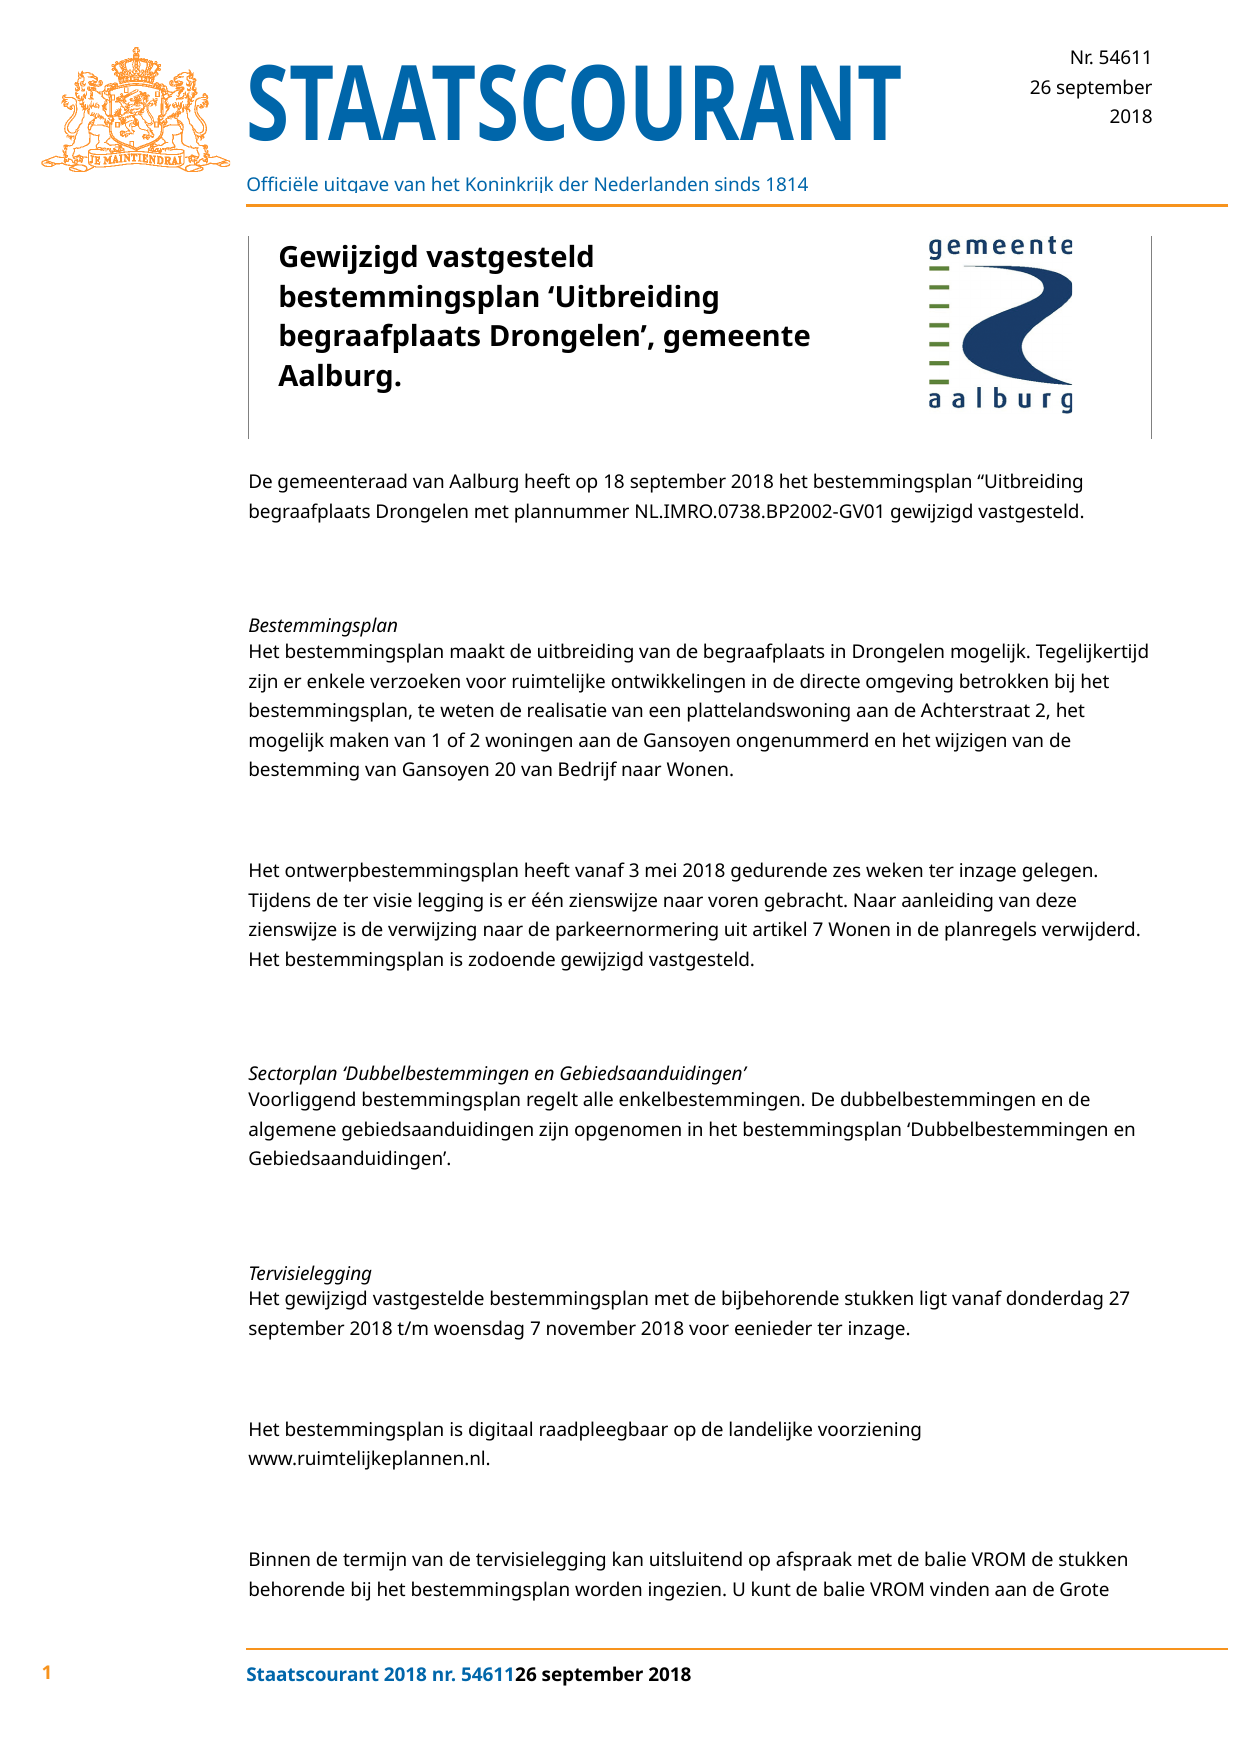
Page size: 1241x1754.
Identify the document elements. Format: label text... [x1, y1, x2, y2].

text Het bestemmingsplan is digitaal raadpleegbaar op de landelijke voorziening www.ruimtelijkeplannen.nl. [248, 1416, 1152, 1471]
text Tervisielegging [248, 1260, 1152, 1286]
text Het bestemmingsplan maakt de uitbreiding van de begraafplaats in Drongelen mogelijk. Tegelijkertijd zijn er enkele verzoeken voor ruimtelijke ontwikkelingen in de directe omgeving betrokken bij het bestemmingsplan, te weten de realisatie van een plattelandswoning aan de Achterstraat 2, het mogelijk maken van 1 of 2 woningen aan de Gansoyen ongenummerd en het wijzigen van de bestemming van Gansoyen 20 van Bedrijf naar Wonen. [248, 638, 1152, 782]
picture [929, 236, 1073, 414]
table_header [1073, 236, 1151, 413]
table_header [850, 236, 929, 413]
table_header Gewijzigd vastgesteld bestemmingsplan ‘Uitbreiding begraafplaats Drongelen’, gemeente Aalburg. [249, 236, 850, 439]
text Binnen de termijn van de tervisielegging kan uitsluitend op afspraak met de balie VROM de stukken behorende bij het bestemmingsplan worden ingezien. U kunt de balie VROM vinden aan de Grote [248, 1546, 1152, 1602]
text Het gewijzigd vastgestelde bestemmingsplan met de bijbehorende stukken ligt vanaf donderdag 27 september 2018 t/m woensdag 7 november 2018 voor eenieder ter inzage. [248, 1286, 1152, 1341]
text Bestemmingsplan [248, 613, 1152, 638]
text Het ontwerpbestemmingsplan heeft vanaf 3 mei 2018 gedurende zes weken ter inzage gelegen. Tijdens de ter visie legging is er één zienswijze naar voren gebracht. Naar aanleiding van deze zienswijze is de verwijzing naar de parkeernormering uit artikel 7 Wonen in de planregels verwijderd. Het bestemmingsplan is zodoende gewijzigd vastgesteld. [248, 857, 1152, 972]
text Voorliggend bestemmingsplan regelt alle enkelbestemmingen. De dubbelbestemmingen en de algemene gebiedsaanduidingen zijn opgenomen in het bestemmingsplan ‘Dubbelbestemmingen en Gebiedsaanduidingen’. [248, 1086, 1152, 1171]
text Sectorplan ‘Dubbelbestemmingen en Gebiedsaanduidingen’ [248, 1061, 1152, 1086]
table_header [850, 414, 1151, 439]
picture [41, 47, 231, 172]
text De gemeenteraad van Aalburg heeft op 18 september 2018 het bestemmingsplan “Uitbreiding begraafplaats Drongelen met plannummer NL.IMRO.0738.BP2002-GV01 gewijzigd vastgesteld. [248, 469, 1152, 524]
